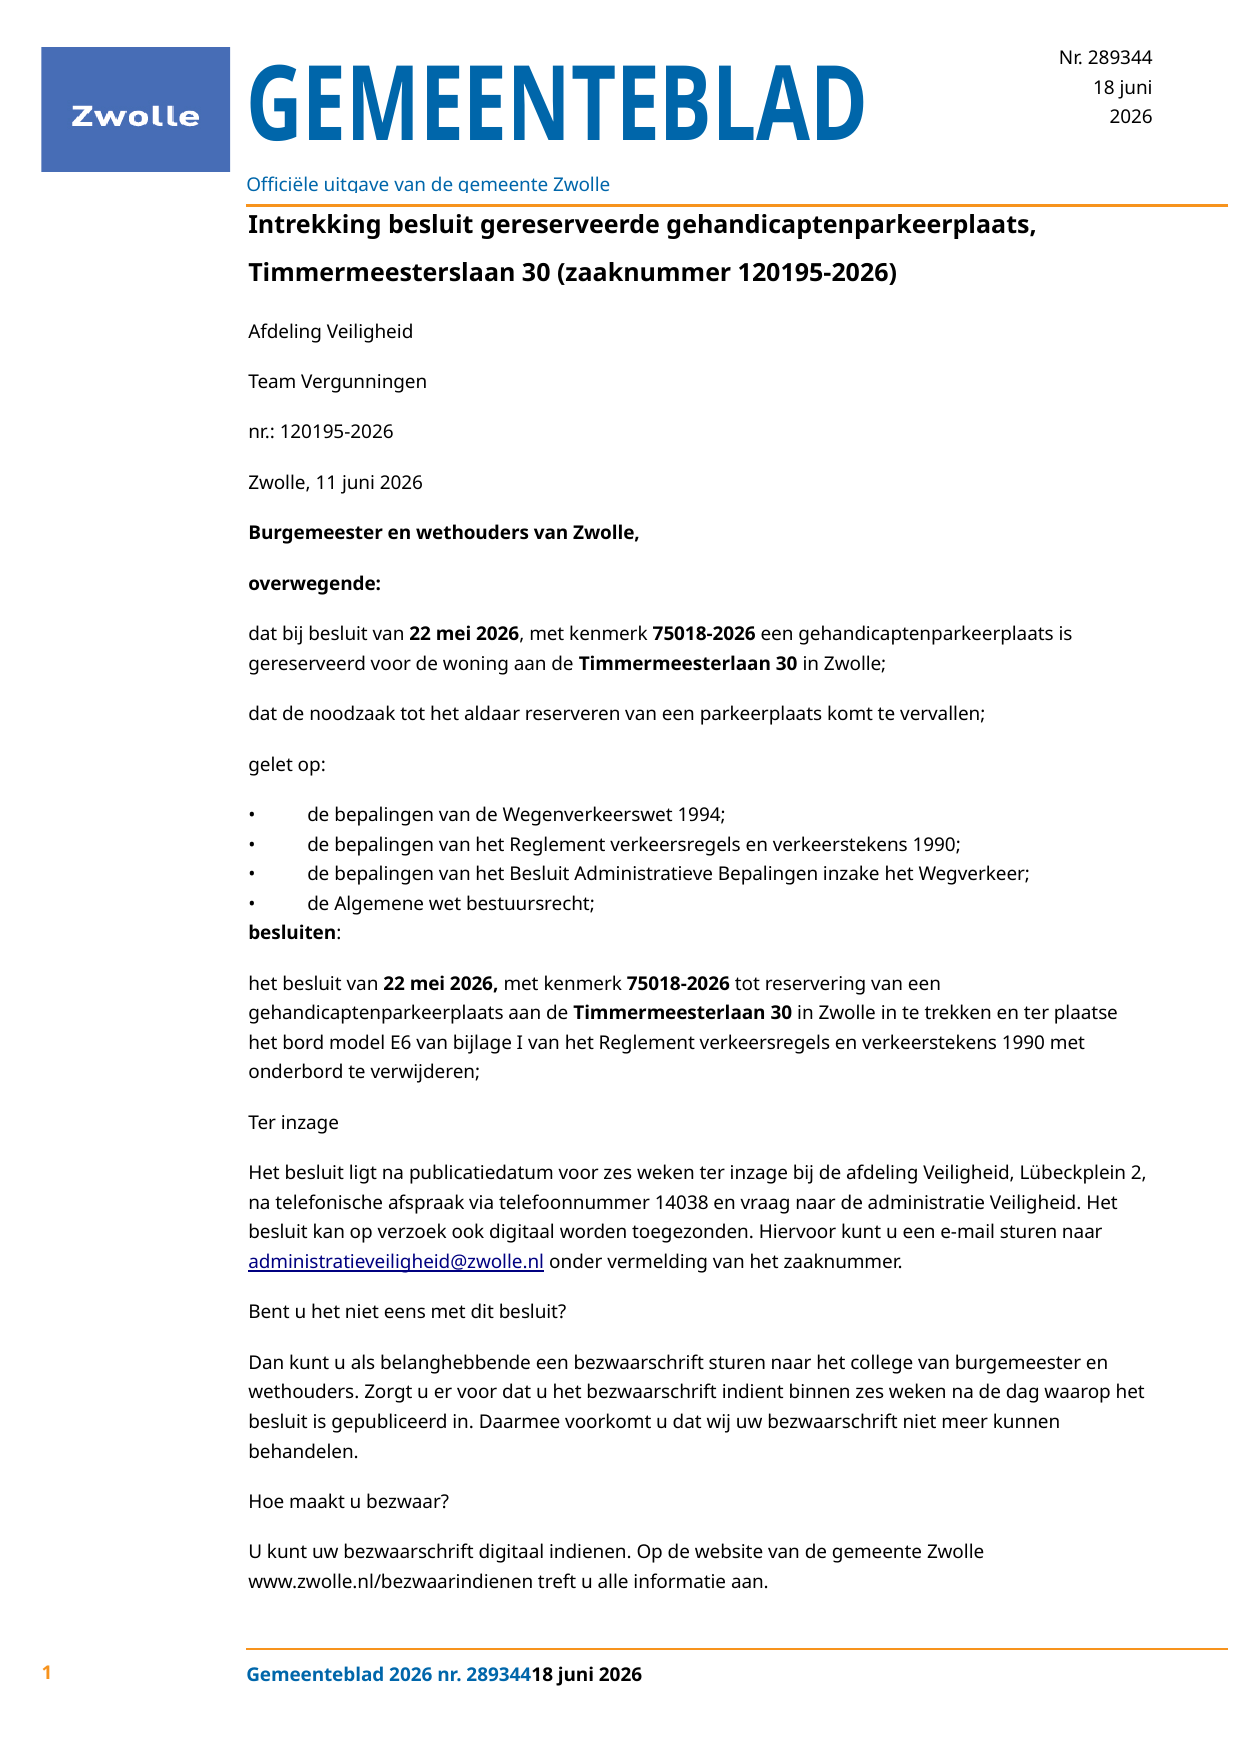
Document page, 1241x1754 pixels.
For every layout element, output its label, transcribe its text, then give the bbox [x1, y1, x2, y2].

text overwegende: [248, 570, 1152, 596]
text Afdeling Veiligheid [248, 318, 1152, 344]
text U kunt uw bezwaarschrift digitaal indienen. Op de website van de gemeente Zwolle www.zwolle.nl/bezwaarindienen treft u alle informatie aan. [248, 1539, 1152, 1594]
text het besluit van 22 mei 2026, met kenmerk 75018-2026 tot reservering van een gehandicaptenparkeerplaats aan de Timmermeesterlaan 30 in Zwolle in te trekken en ter plaatse het bord model E6 van bijlage I van het Reglement verkeersregels en verkeerstekens 1990 met onderbord te verwijderen; [248, 970, 1152, 1084]
text Zwolle, 11 juni 2026 [248, 469, 1152, 495]
text gelet op: [248, 751, 1152, 777]
text Intrekking besluit gereserveerde gehandicaptenparkeerplaats, Timmermeesterslaan 30 (zaaknummer 120195-2026) [248, 207, 1152, 288]
text Ter inzage [248, 1109, 1152, 1135]
list de bepalingen van het Reglement verkeersregels en verkeerstekens 1990; [248, 831, 1152, 857]
text Burgemeester en wethouders van Zwolle, [248, 519, 1152, 545]
text Het besluit ligt na publicatiedatum voor zes weken ter inzage bij de afdeling Veiligheid, Lübeckplein 2, na telefonische afspraak via telefoonnummer 14038 en vraag naar de administratie Veiligheid. Het besluit kan op verzoek ook digitaal worden toegezonden. Hiervoor kunt u een e-mail sturen naar administratieveiligheid@zwolle.nl onder vermelding van het zaaknummer. [248, 1159, 1152, 1274]
text Bent u het niet eens met dit besluit? [248, 1299, 1152, 1324]
list de Algemene wet bestuursrecht; [248, 890, 1152, 916]
text dat bij besluit van 22 mei 2026, met kenmerk 75018-2026 een gehandicaptenparkeerplaats is gereserveerd voor de woning aan de Timmermeesterlaan 30 in Zwolle; [248, 620, 1152, 676]
text dat de noodzaak tot het aldaar reserveren van een parkeerplaats komt te vervallen; [248, 700, 1152, 726]
list de bepalingen van de Wegenverkeerswet 1994; [248, 801, 1152, 827]
picture [41, 47, 231, 172]
text besluiten: [248, 919, 1152, 945]
text Team Vergunningen [248, 368, 1152, 394]
text Dan kunt u als belanghebbende een bezwaarschrift sturen naar het college van burgemeester en wethouders. Zorgt u er voor dat u het bezwaarschrift indient binnen zes weken na de dag waarop het besluit is gepubliceerd in. Daarmee voorkomt u dat wij uw bezwaarschrift niet meer kunnen behandelen. [248, 1349, 1152, 1464]
text nr.: 120195-2026 [248, 419, 1152, 444]
text Hoe maakt u bezwaar? [248, 1488, 1152, 1514]
list de bepalingen van het Besluit Administratieve Bepalingen inzake het Wegverkeer; [248, 860, 1152, 886]
